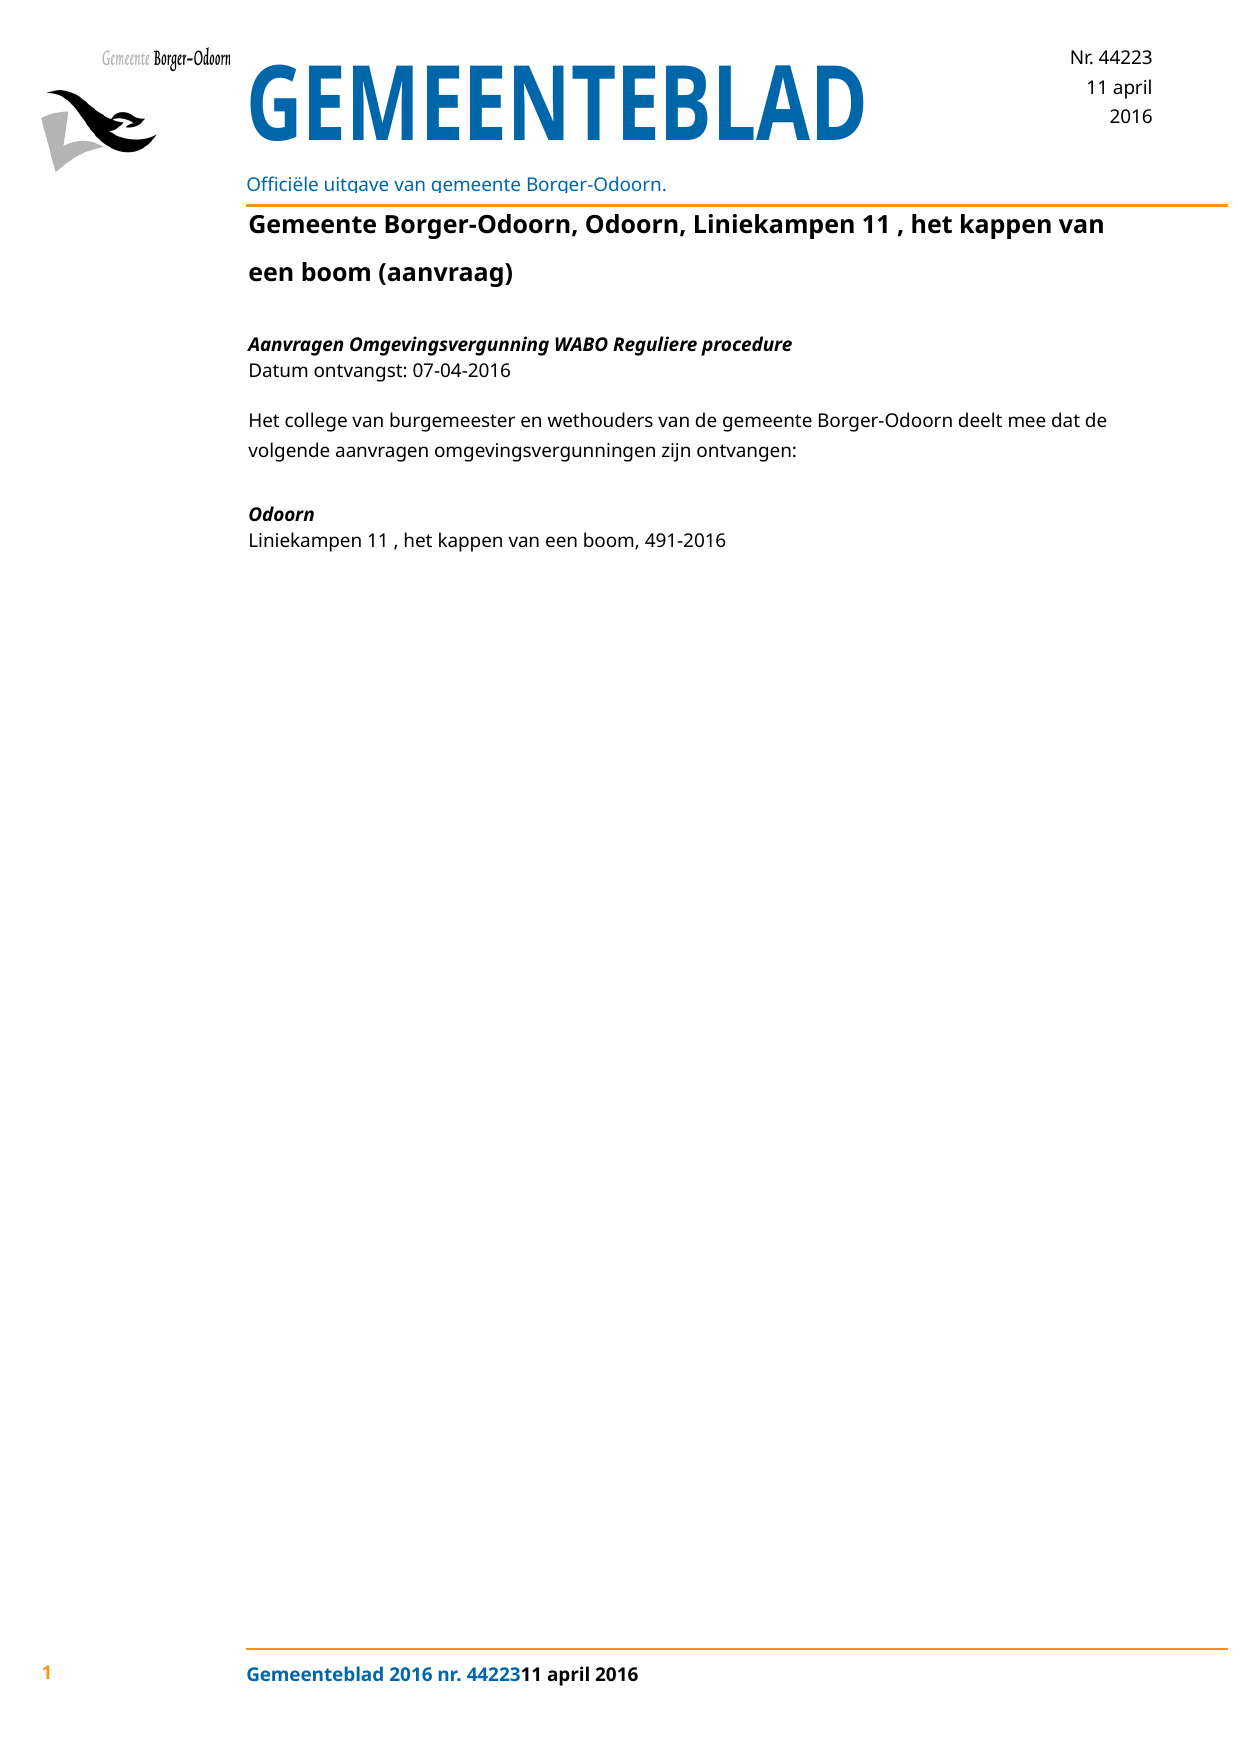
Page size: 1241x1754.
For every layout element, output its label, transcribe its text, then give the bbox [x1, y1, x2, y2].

text Het college van burgemeester en wethouders van de gemeente Borger-Odoorn deelt mee dat de volgende aanvragen omgevingsvergunningen zijn ontvangen: [248, 408, 1152, 463]
text Odoorn [248, 501, 1152, 527]
picture [41, 47, 231, 172]
text Gemeente Borger-Odoorn, Odoorn, Liniekampen 11 , het kappen van een boom (aanvraag) [248, 207, 1152, 288]
text Datum ontvangst: 07-04-2016 [248, 357, 1152, 383]
text Liniekampen 11 , het kappen van een boom, 491-2016 [248, 527, 1152, 553]
text Aanvragen Omgevingsvergunning WABO Reguliere procedure [248, 331, 1152, 357]
